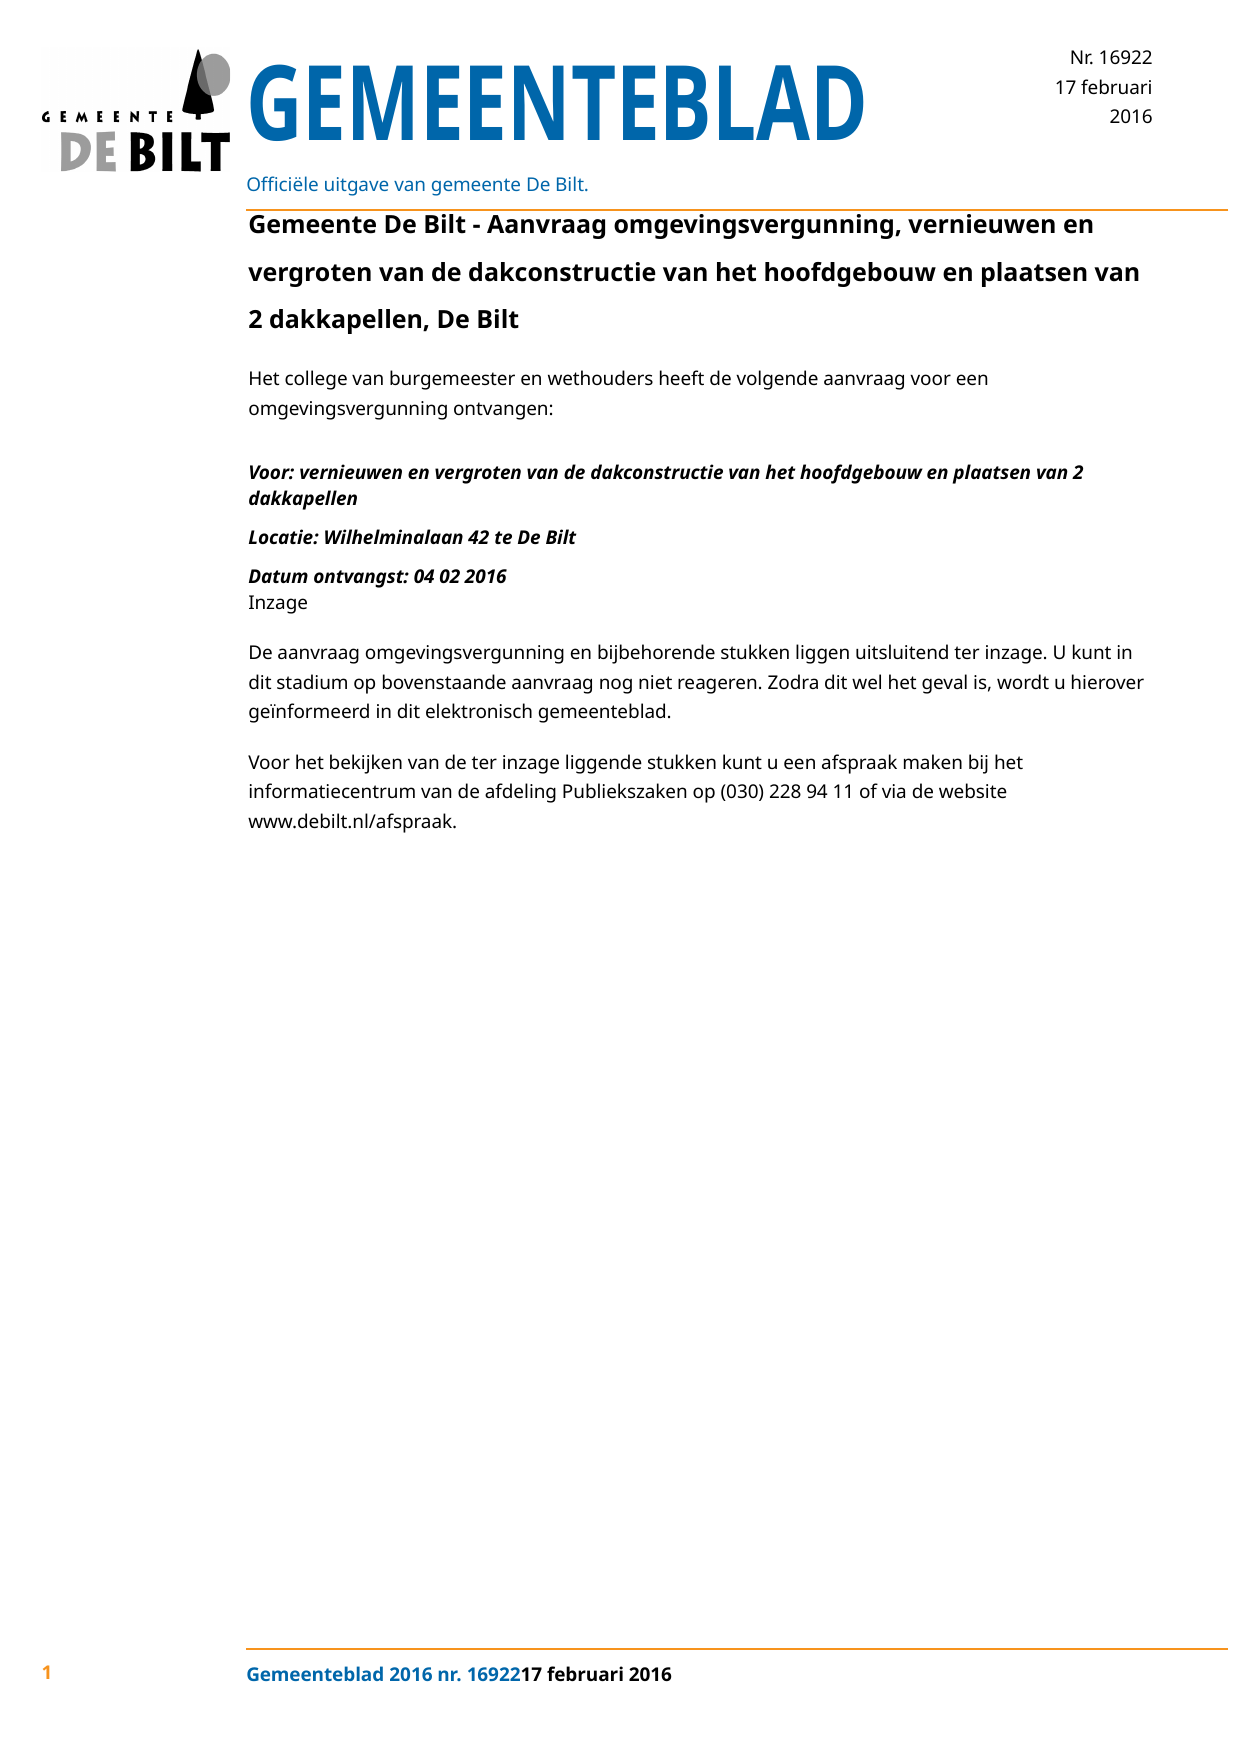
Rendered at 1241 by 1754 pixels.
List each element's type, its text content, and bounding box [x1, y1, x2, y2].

text Voor het bekijken van de ter inzage liggende stukken kunt u een afspraak maken bij het informatiecentrum van de afdeling Publiekszaken op (030) 228 94 11 of via de website www.debilt.nl/afspraak. [248, 749, 1152, 834]
text Datum ontvangst: 04 02 2016 [248, 563, 1152, 589]
text Voor: vernieuwen en vergroten van de dakconstructie van het hoofdgebouw en plaatsen van 2 dakkapellen [248, 459, 1152, 511]
picture [41, 47, 231, 172]
text Locatie: Wilhelminalaan 42 te De Bilt [248, 524, 1152, 550]
text De aanvraag omgevingsvergunning en bijbehorende stukken liggen uitsluitend ter inzage. U kunt in dit stadium op bovenstaande aanvraag nog niet reageren. Zodra dit wel het geval is, wordt u hierover geïnformeerd in dit elektronisch gemeenteblad. [248, 639, 1152, 724]
text Gemeente De Bilt - Aanvraag omgevingsvergunning, vernieuwen en vergroten van de dakconstructie van het hoofdgebouw en plaatsen van 2 dakkapellen, De Bilt [248, 211, 1152, 336]
text Het college van burgemeester en wethouders heeft de volgende aanvraag voor een omgevingsvergunning ontvangen: [248, 366, 1152, 421]
text Inzage [248, 589, 1152, 615]
